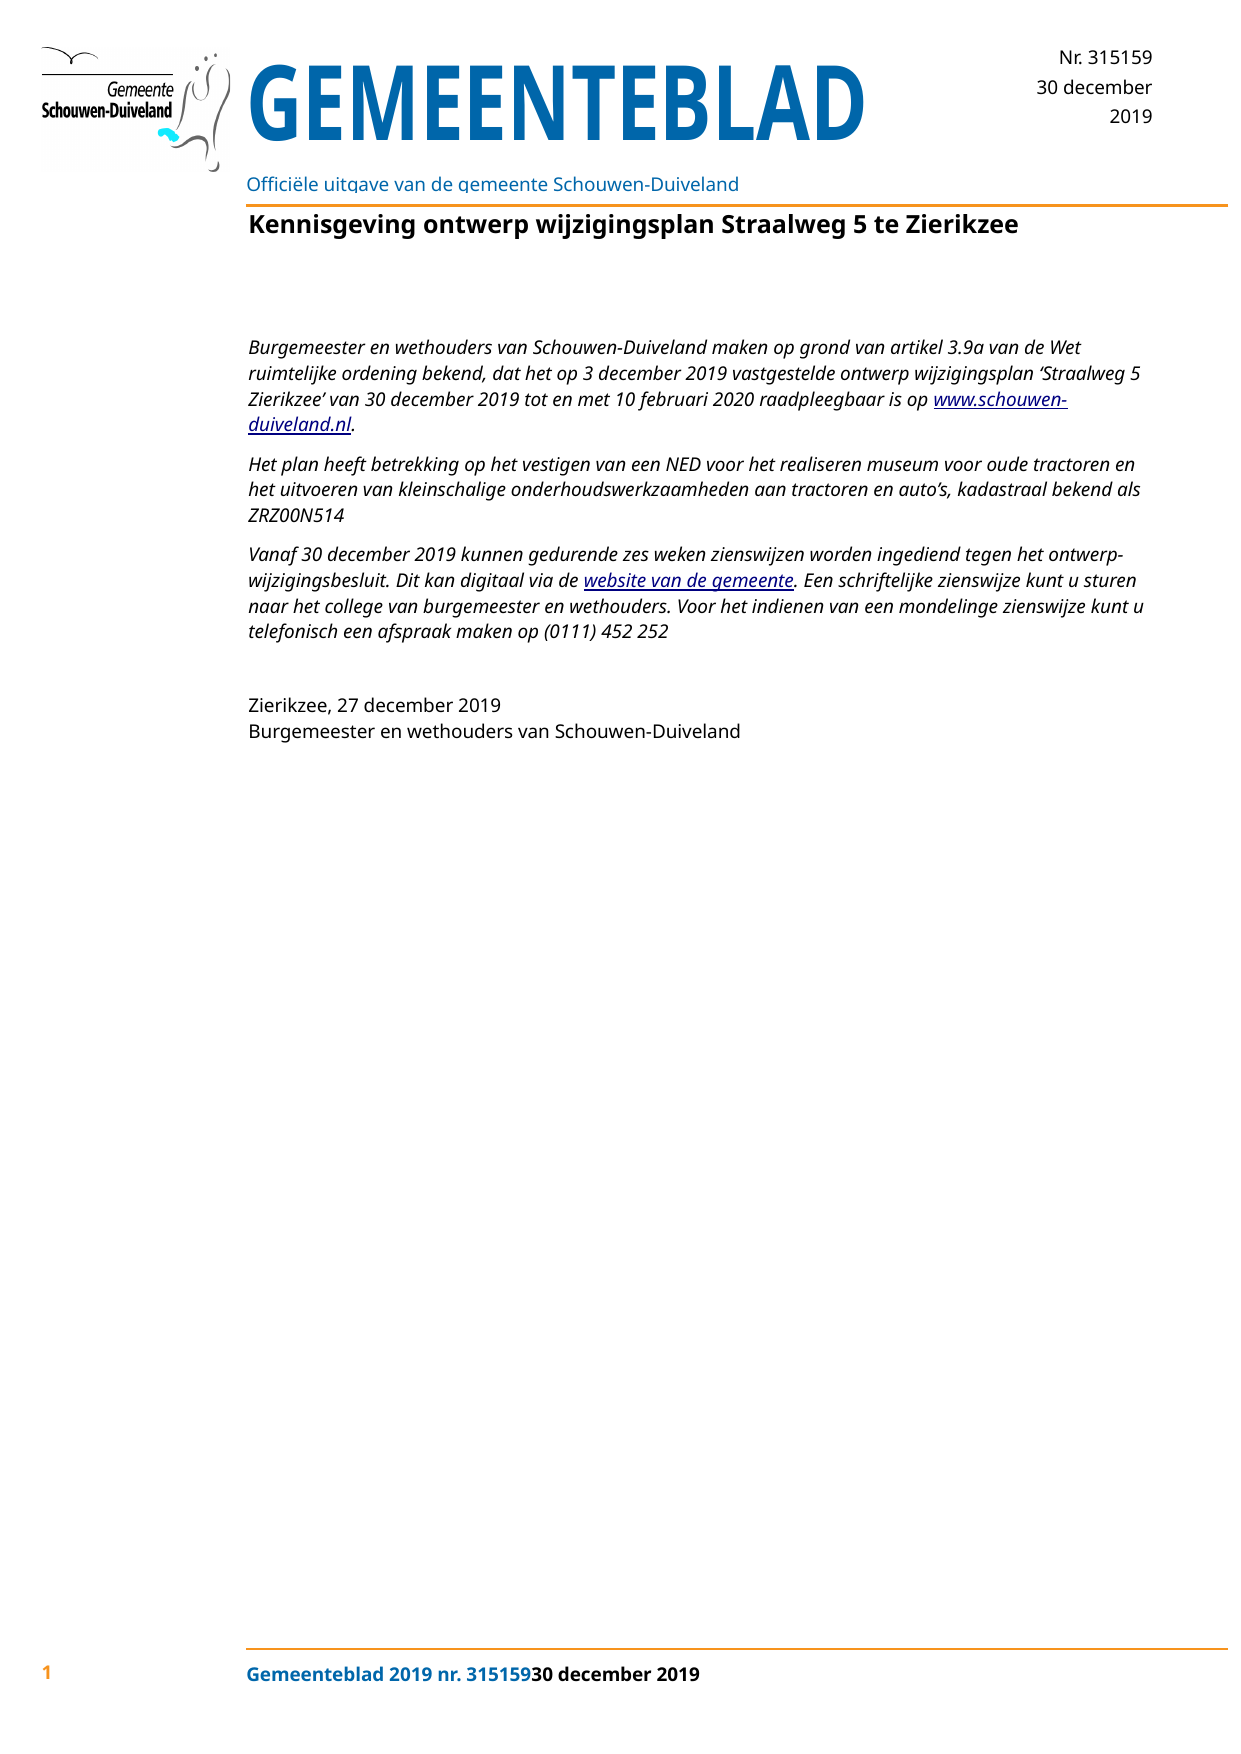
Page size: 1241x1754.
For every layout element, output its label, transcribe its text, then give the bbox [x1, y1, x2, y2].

picture [41, 47, 231, 172]
text Burgemeester en wethouders van Schouwen-Duiveland [248, 718, 1152, 744]
text Vanaf 30 december 2019 kunnen gedurende zes weken zienswijzen worden ingediend tegen het ontwerp-wijzigingsbesluit. Dit kan digitaal via de website van de gemeente. Een schriftelijke zienswijze kunt u sturen naar het college van burgemeester en wethouders. Voor het indienen van een mondelinge zienswijze kunt u telefonisch een afspraak maken op (0111) 452 252 [248, 541, 1152, 644]
text Het plan heeft betrekking op het vestigen van een NED voor het realiseren museum voor oude tractoren en het uitvoeren van kleinschalige onderhoudswerkzaamheden aan tractoren en auto’s, kadastraal bekend als ZRZ00N514 [248, 451, 1152, 528]
text Kennisgeving ontwerp wijzigingsplan Straalweg 5 te Zierikzee [248, 207, 1152, 241]
text Burgemeester en wethouders van Schouwen-Duiveland maken op grond van artikel 3.9a van de Wet ruimtelijke ordening bekend, dat het op 3 december 2019 vastgestelde ontwerp wijzigingsplan ‘Straalweg 5 Zierikzee’ van 30 december 2019 tot en met 10 februari 2020 raadpleegbaar is op www.schouwen-duiveland.nl. [248, 334, 1152, 437]
text Zierikzee, 27 december 2019 [248, 692, 1152, 718]
